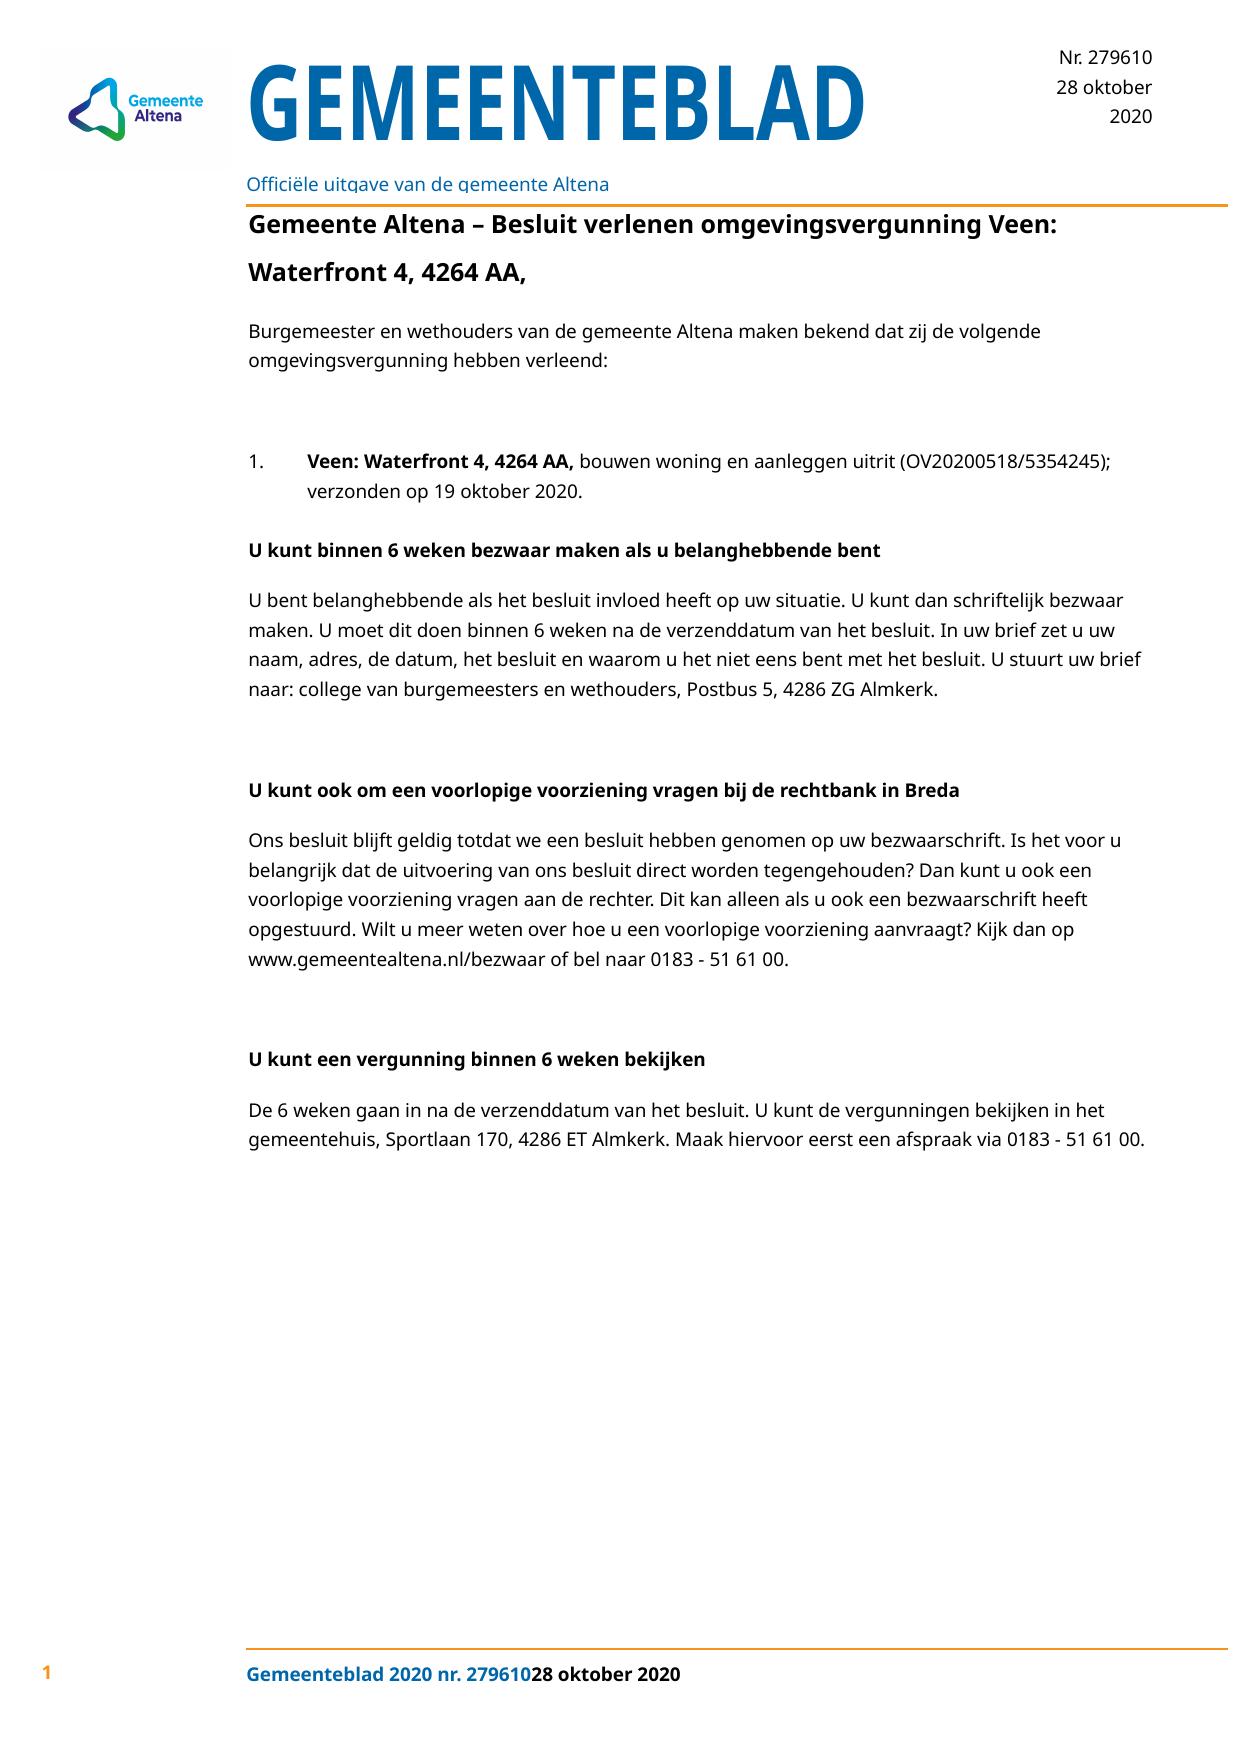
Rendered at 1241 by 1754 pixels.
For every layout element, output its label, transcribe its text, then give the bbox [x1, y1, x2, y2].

text U kunt ook om een voorlopige voorziening vragen bij de rechtbank in Breda [248, 777, 1152, 803]
text U kunt een vergunning binnen 6 weken bekijken [248, 1047, 1152, 1072]
text U kunt binnen 6 weken bezwaar maken als u belanghebbende bent [248, 537, 1152, 563]
list Veen: Waterfront 4, 4264 AA, bouwen woning en aanleggen uitrit (OV20200518/5354245); verzonden op 19 oktober 2020. [248, 448, 1152, 504]
text De 6 weken gaan in na de verzenddatum van het besluit. U kunt de vergunningen bekijken in het gemeentehuis, Sportlaan 170, 4286 ET Almkerk. Maak hiervoor eerst een afspraak via 0183 - 51 61 00. [248, 1097, 1152, 1152]
text Burgemeester en wethouders van de gemeente Altena maken bekend dat zij de volgende omgevingsvergunning hebben verleend: [248, 318, 1152, 373]
text U bent belanghebbende als het besluit invloed heeft op uw situatie. U kunt dan schriftelijk bezwaar maken. U moet dit doen binnen 6 weken na de verzenddatum van het besluit. In uw brief zet u uw naam, adres, de datum, het besluit en waarom u het niet eens bent met het besluit. U stuurt uw brief naar: college van burgemeesters en wethouders, Postbus 5, 4286 ZG Almkerk. [248, 587, 1152, 702]
text Ons besluit blijft geldig totdat we een besluit hebben genomen op uw bezwaarschrift. Is het voor u belangrijk dat de uitvoering van ons besluit direct worden tegengehouden? Dan kunt u ook een voorlopige voorziening vragen aan de rechter. Dit kan alleen als u ook een bezwaarschrift heeft opgestuurd. Wilt u meer weten over hoe u een voorlopige voorziening aanvraagt? Kijk dan op www.gemeentealtena.nl/bezwaar of bel naar 0183 - 51 61 00. [248, 827, 1152, 972]
text Gemeente Altena – Besluit verlenen omgevingsvergunning Veen: Waterfront 4, 4264 AA, [248, 207, 1152, 288]
picture [41, 47, 231, 172]
